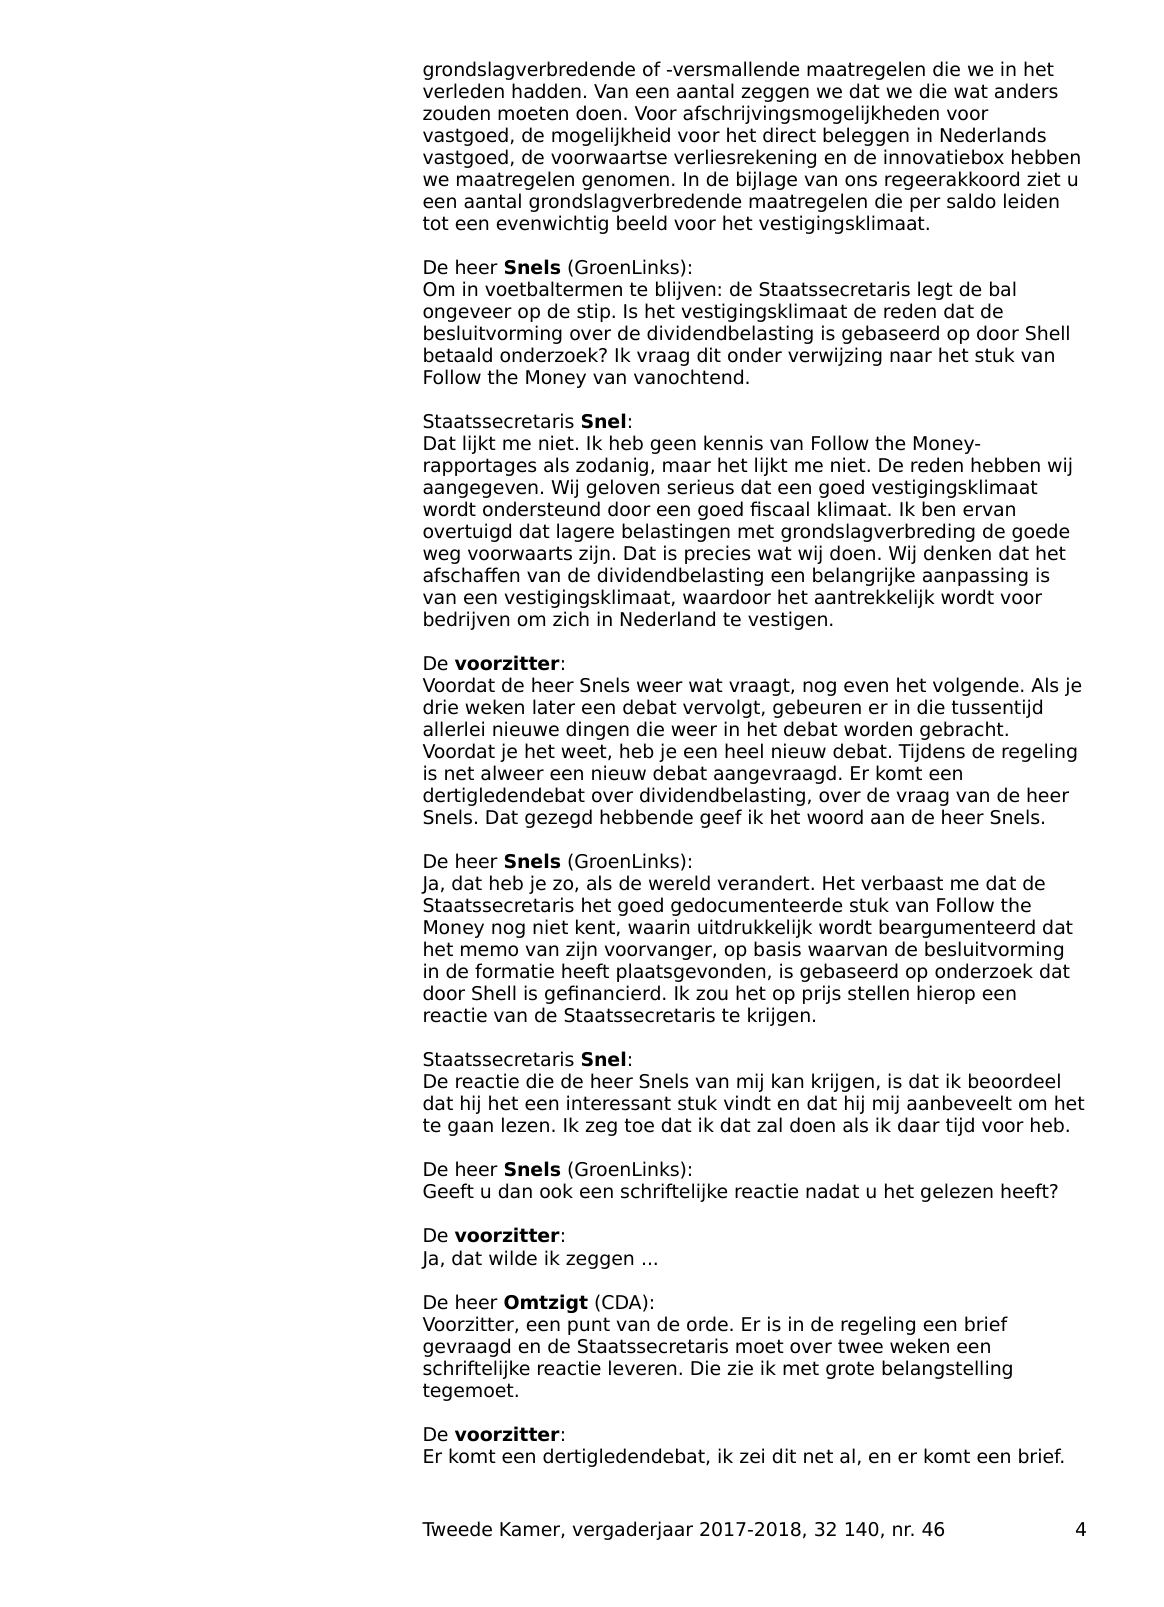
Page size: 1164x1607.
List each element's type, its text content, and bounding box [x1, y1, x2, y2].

text Om in voetbaltermen te blijven: de Staatssecretaris legt de bal ongeveer op de stip. Is het vestigingsklimaat de reden dat de besluitvorming over de dividendbelasting is gebaseerd op door Shell betaald onderzoek? Ik vraag dit onder verwijzing naar het stuk van Follow the Money van vanochtend. [422, 279, 1087, 389]
text De voorzitter: [422, 1225, 1087, 1247]
text Ja, dat heb je zo, als de wereld verandert. Het verbaast me dat de Staatssecretaris het goed gedocumenteerde stuk van Follow the Money nog niet kent, waarin uitdrukkelijk wordt beargumenteerd dat het memo van zijn voorvanger, op basis waarvan de besluitvorming in de formatie heeft plaatsgevonden, is gebaseerd op onderzoek dat door Shell is gefinancierd. Ik zou het op prijs stellen hierop een reactie van de Staatssecretaris te krijgen. [422, 873, 1087, 1027]
text Staatssecretaris Snel: [422, 1049, 1087, 1071]
text De voorzitter: [422, 1424, 1087, 1446]
text Staatssecretaris Snel: [422, 411, 1087, 433]
text Voordat de heer Snels weer wat vraagt, nog even het volgende. Als je drie weken later een debat vervolgt, gebeuren er in die tussentijd allerlei nieuwe dingen die weer in het debat worden gebracht. Voordat je het weet, heb je een heel nieuw debat. Tijdens de regeling is net alweer een nieuw debat aangevraagd. Er komt een dertigledendebat over dividendbelasting, over de vraag van de heer Snels. Dat gezegd hebbende geef ik het woord aan de heer Snels. [422, 675, 1087, 829]
text De voorzitter: [422, 653, 1087, 675]
text De reactie die de heer Snels van mij kan krijgen, is dat ik beoordeel dat hij het een interessant stuk vindt en dat hij mij aanbeveelt om het te gaan lezen. Ik zeg toe dat ik dat zal doen als ik daar tijd voor heb. [422, 1071, 1087, 1137]
text grondslagverbredende of -versmallende maatregelen die we in het verleden hadden. Van een aantal zeggen we dat we die wat anders zouden moeten doen. Voor afschrijvingsmogelijkheden voor vastgoed, de mogelijkheid voor het direct beleggen in Nederlands vastgoed, de voorwaartse verliesrekening en de innovatiebox hebben we maatregelen genomen. In de bijlage van ons regeerakkoord ziet u een aantal grondslagverbredende maatregelen die per saldo leiden tot een evenwichtig beeld voor het vestigingsklimaat. [422, 59, 1087, 235]
text De heer Snels (GroenLinks): [422, 1159, 1087, 1181]
text Dat lijkt me niet. Ik heb geen kennis van Follow the Money-rapportages als zodanig, maar het lijkt me niet. De reden hebben wij aangegeven. Wij geloven serieus dat een goed vestigingsklimaat wordt ondersteund door een goed fiscaal klimaat. Ik ben ervan overtuigd dat lagere belastingen met grondslagverbreding de goede weg voorwaarts zijn. Dat is precies wat wij doen. Wij denken dat het afschaffen van de dividendbelasting een belangrijke aanpassing is van een vestigingsklimaat, waardoor het aantrekkelijk wordt voor bedrijven om zich in Nederland te vestigen. [422, 433, 1087, 631]
text Voorzitter, een punt van de orde. Er is in de regeling een brief gevraagd en de Staatssecretaris moet over twee weken een schriftelijke reactie leveren. Die zie ik met grote belangstelling tegemoet. [422, 1313, 1087, 1401]
text De heer Omtzigt (CDA): [422, 1292, 1087, 1313]
text Er komt een dertigledendebat, ik zei dit net al, en er komt een brief. [422, 1446, 1087, 1468]
text De heer Snels (GroenLinks): [422, 851, 1087, 873]
text Geeft u dan ook een schriftelijke reactie nadat u het gelezen heeft? [422, 1181, 1087, 1203]
text De heer Snels (GroenLinks): [422, 257, 1087, 279]
text Ja, dat wilde ik zeggen ... [422, 1247, 1087, 1269]
